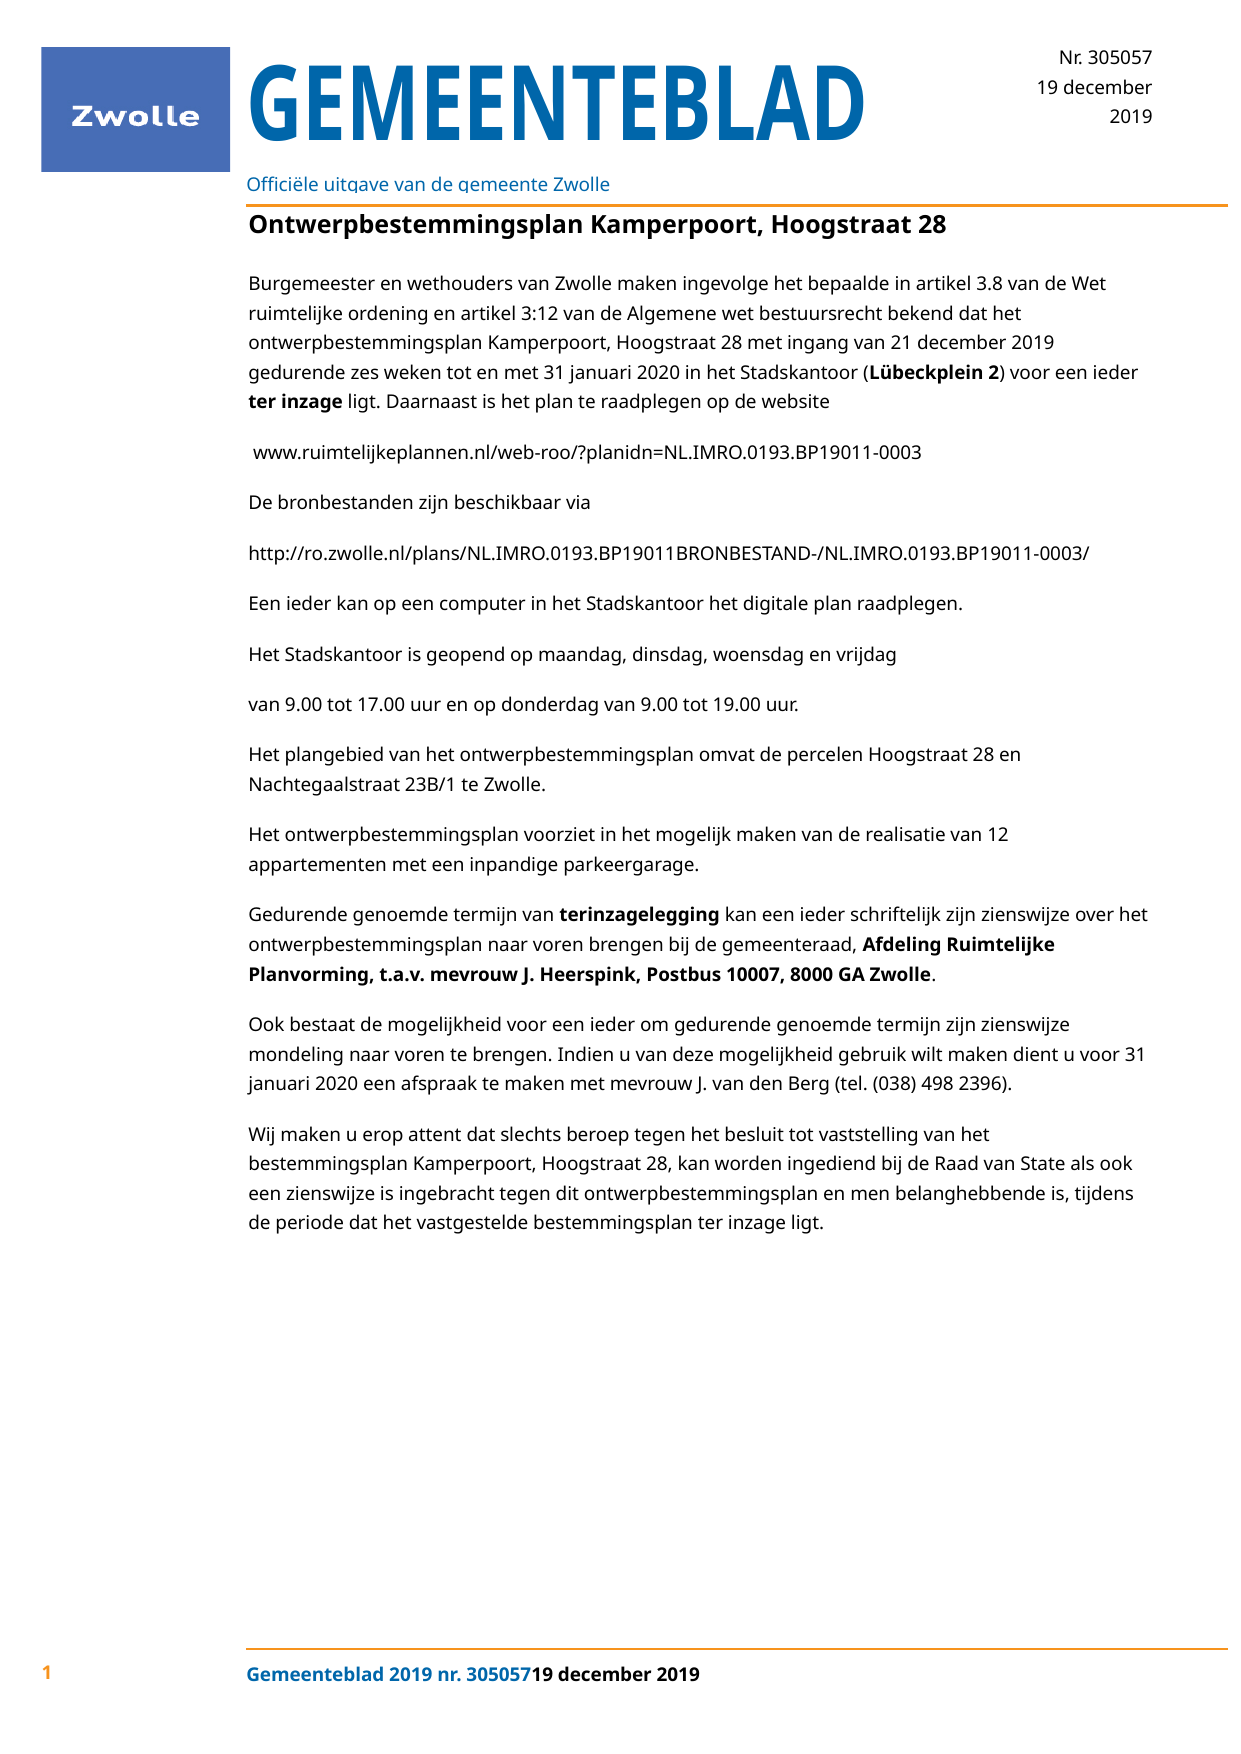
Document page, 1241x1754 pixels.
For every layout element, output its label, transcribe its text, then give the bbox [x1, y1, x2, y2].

text Het ontwerpbestemmingsplan voorziet in het mogelijk maken van de realisatie van 12 appartementen met een inpandige parkeergarage. [248, 822, 1152, 877]
text http://ro.zwolle.nl/plans/NL.IMRO.0193.BP19011BRONBESTAND-/NL.IMRO.0193.BP19011-0003/ [248, 540, 1152, 566]
text www.ruimtelijkeplannen.nl/web-roo/?planidn=NL.IMRO.0193.BP19011-0003 [248, 439, 1152, 465]
text Burgemeester en wethouders van Zwolle maken ingevolge het bepaalde in artikel 3.8 van de Wet ruimtelijke ordening en artikel 3:12 van de Algemene wet bestuursrecht bekend dat het ontwerpbestemmingsplan Kamperpoort, Hoogstraat 28 met ingang van 21 december 2019 gedurende zes weken tot en met 31 januari 2020 in het Stadskantoor (Lübeckplein 2) voor een ieder ter inzage ligt. Daarnaast is het plan te raadplegen op de website [248, 270, 1152, 414]
text Het plangebied van het ontwerpbestemmingsplan omvat de percelen Hoogstraat 28 en Nachtegaalstraat 23B/1 te Zwolle. [248, 742, 1152, 797]
text van 9.00 tot 17.00 uur en op donderdag van 9.00 tot 19.00 uur. [248, 691, 1152, 717]
picture [41, 47, 231, 172]
text Ontwerpbestemmingsplan Kamperpoort, Hoogstraat 28 [248, 207, 1152, 241]
text Het Stadskantoor is geopend op maandag, dinsdag, woensdag en vrijdag [248, 641, 1152, 666]
text Ook bestaat de mogelijkheid voor een ieder om gedurende genoemde termijn zijn zienswijze mondeling naar voren te brengen. Indien u van deze mogelijkheid gebruik wilt maken dient u voor 31 januari 2020 een afspraak te maken met mevrouw J. van den Berg (tel. (038) 498 2396). [248, 1011, 1152, 1096]
text Een ieder kan op een computer in het Stadskantoor het digitale plan raadplegen. [248, 590, 1152, 616]
text De bronbestanden zijn beschikbaar via [248, 489, 1152, 515]
text Wij maken u erop attent dat slechts beroep tegen het besluit tot vaststelling van het bestemmingsplan Kamperpoort, Hoogstraat 28, kan worden ingediend bij de Raad van State als ook een zienswijze is ingebracht tegen dit ontwerpbestemmingsplan en men belanghebbende is, tijdens de periode dat het vastgestelde bestemmingsplan ter inzage ligt. [248, 1121, 1152, 1235]
text Gedurende genoemde termijn van terinzagelegging kan een ieder schriftelijk zijn zienswijze over het ontwerpbestemmingsplan naar voren brengen bij de gemeenteraad, Afdeling Ruimtelijke Planvorming, t.a.v. mevrouw J. Heerspink, Postbus 10007, 8000 GA Zwolle. [248, 902, 1152, 986]
